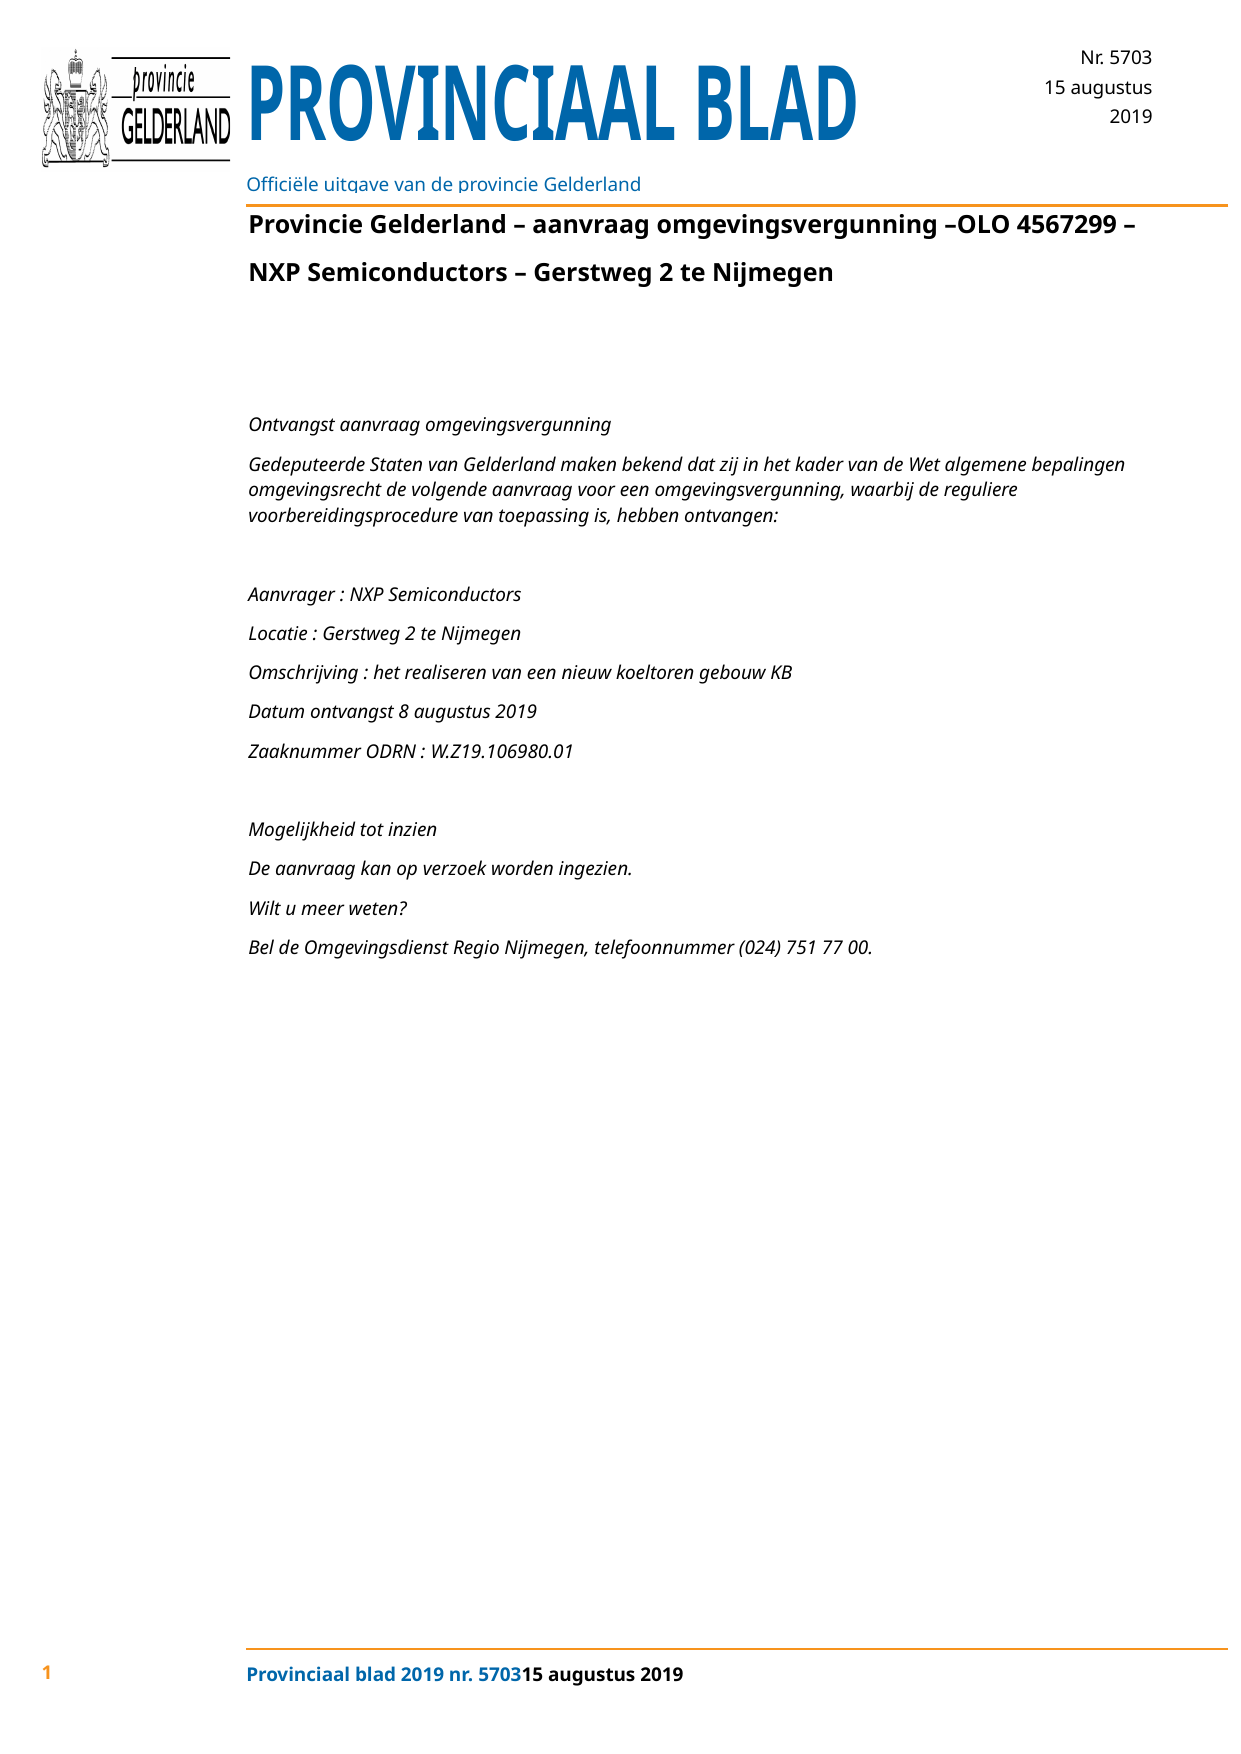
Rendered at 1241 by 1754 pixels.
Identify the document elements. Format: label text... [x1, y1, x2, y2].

text Omschrijving : het realiseren van een nieuw koeltoren gebouw KB [248, 659, 1152, 685]
text Zaaknummer ODRN : W.Z19.106980.01 [248, 738, 1152, 763]
text Locatie : Gerstweg 2 te Nijmegen [248, 620, 1152, 646]
text Provincie Gelderland – aanvraag omgevingsvergunning –OLO 4567299 – NXP Semiconductors – Gerstweg 2 te Nijmegen [248, 207, 1152, 288]
text Mogelijkheid tot inzien [248, 816, 1152, 842]
text Ontvangst aanvraag omgevingsvergunning [248, 411, 1152, 437]
text De aanvraag kan op verzoek worden ingezien. [248, 856, 1152, 881]
text Datum ontvangst 8 augustus 2019 [248, 698, 1152, 724]
text Aanvrager : NXP Semiconductors [248, 581, 1152, 606]
picture [41, 47, 231, 172]
text Gedeputeerde Staten van Gelderland maken bekend dat zij in het kader van de Wet algemene bepalingen omgevingsrecht de volgende aanvraag voor een omgevingsvergunning, waarbij de reguliere voorbereidingsprocedure van toepassing is, hebben ontvangen: [248, 451, 1152, 528]
text Bel de Omgevingsdienst Regio Nijmegen, telefoonnummer (024) 751 77 00. [248, 934, 1152, 960]
text Wilt u meer weten? [248, 895, 1152, 921]
